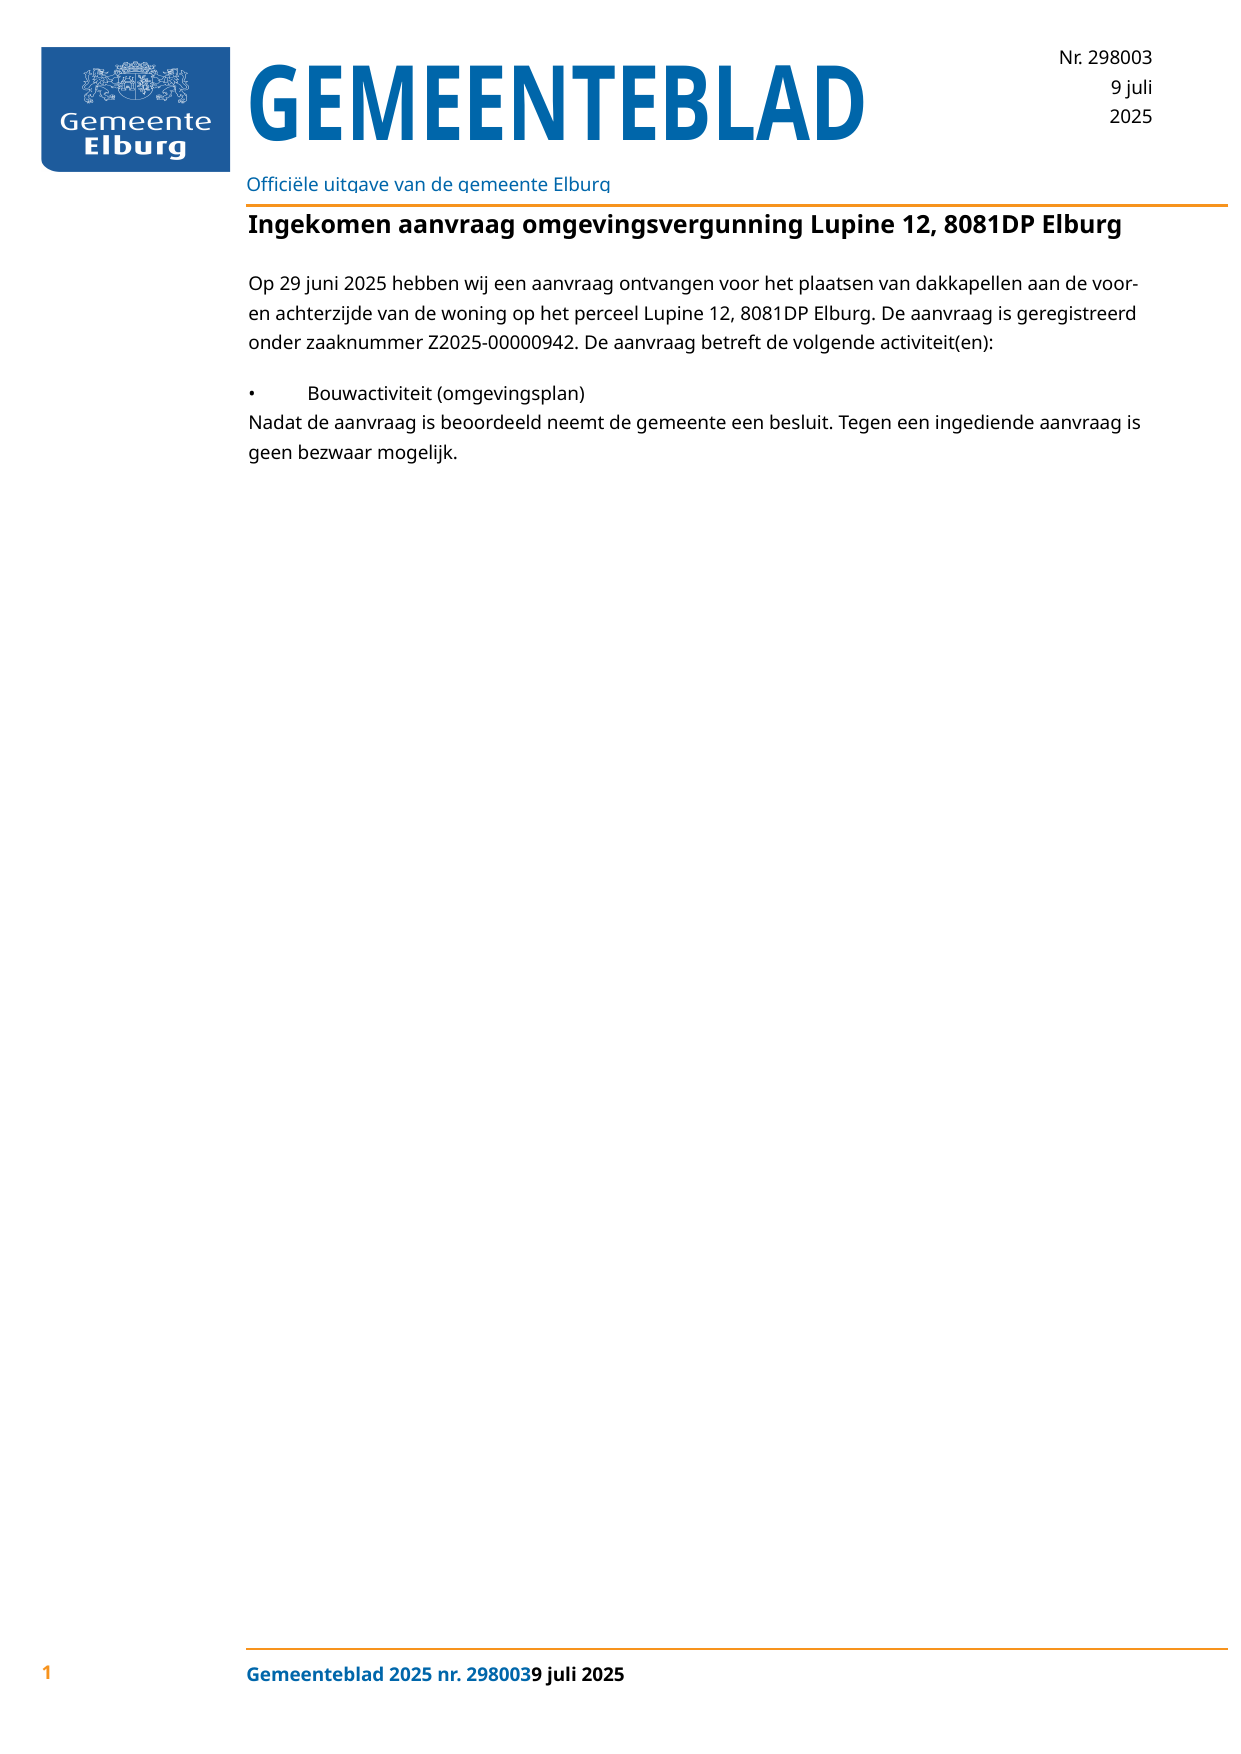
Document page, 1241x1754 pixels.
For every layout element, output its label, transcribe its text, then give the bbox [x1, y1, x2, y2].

text Nadat de aanvraag is beoordeeld neemt de gemeente een besluit. Tegen een ingediende aanvraag is geen bezwaar mogelijk. [248, 409, 1152, 465]
text Op 29 juni 2025 hebben wij een aanvraag ontvangen voor het plaatsen van dakkapellen aan de voor- en achterzijde van de woning op het perceel Lupine 12, 8081DP Elburg. De aanvraag is geregistreerd onder zaaknummer Z2025-00000942. De aanvraag betreft de volgende activiteit(en): [248, 270, 1152, 355]
picture [41, 47, 231, 172]
text Ingekomen aanvraag omgevingsvergunning Lupine 12, 8081DP Elburg [248, 207, 1152, 241]
list Bouwactiviteit (omgevingsplan) [248, 380, 1152, 406]
